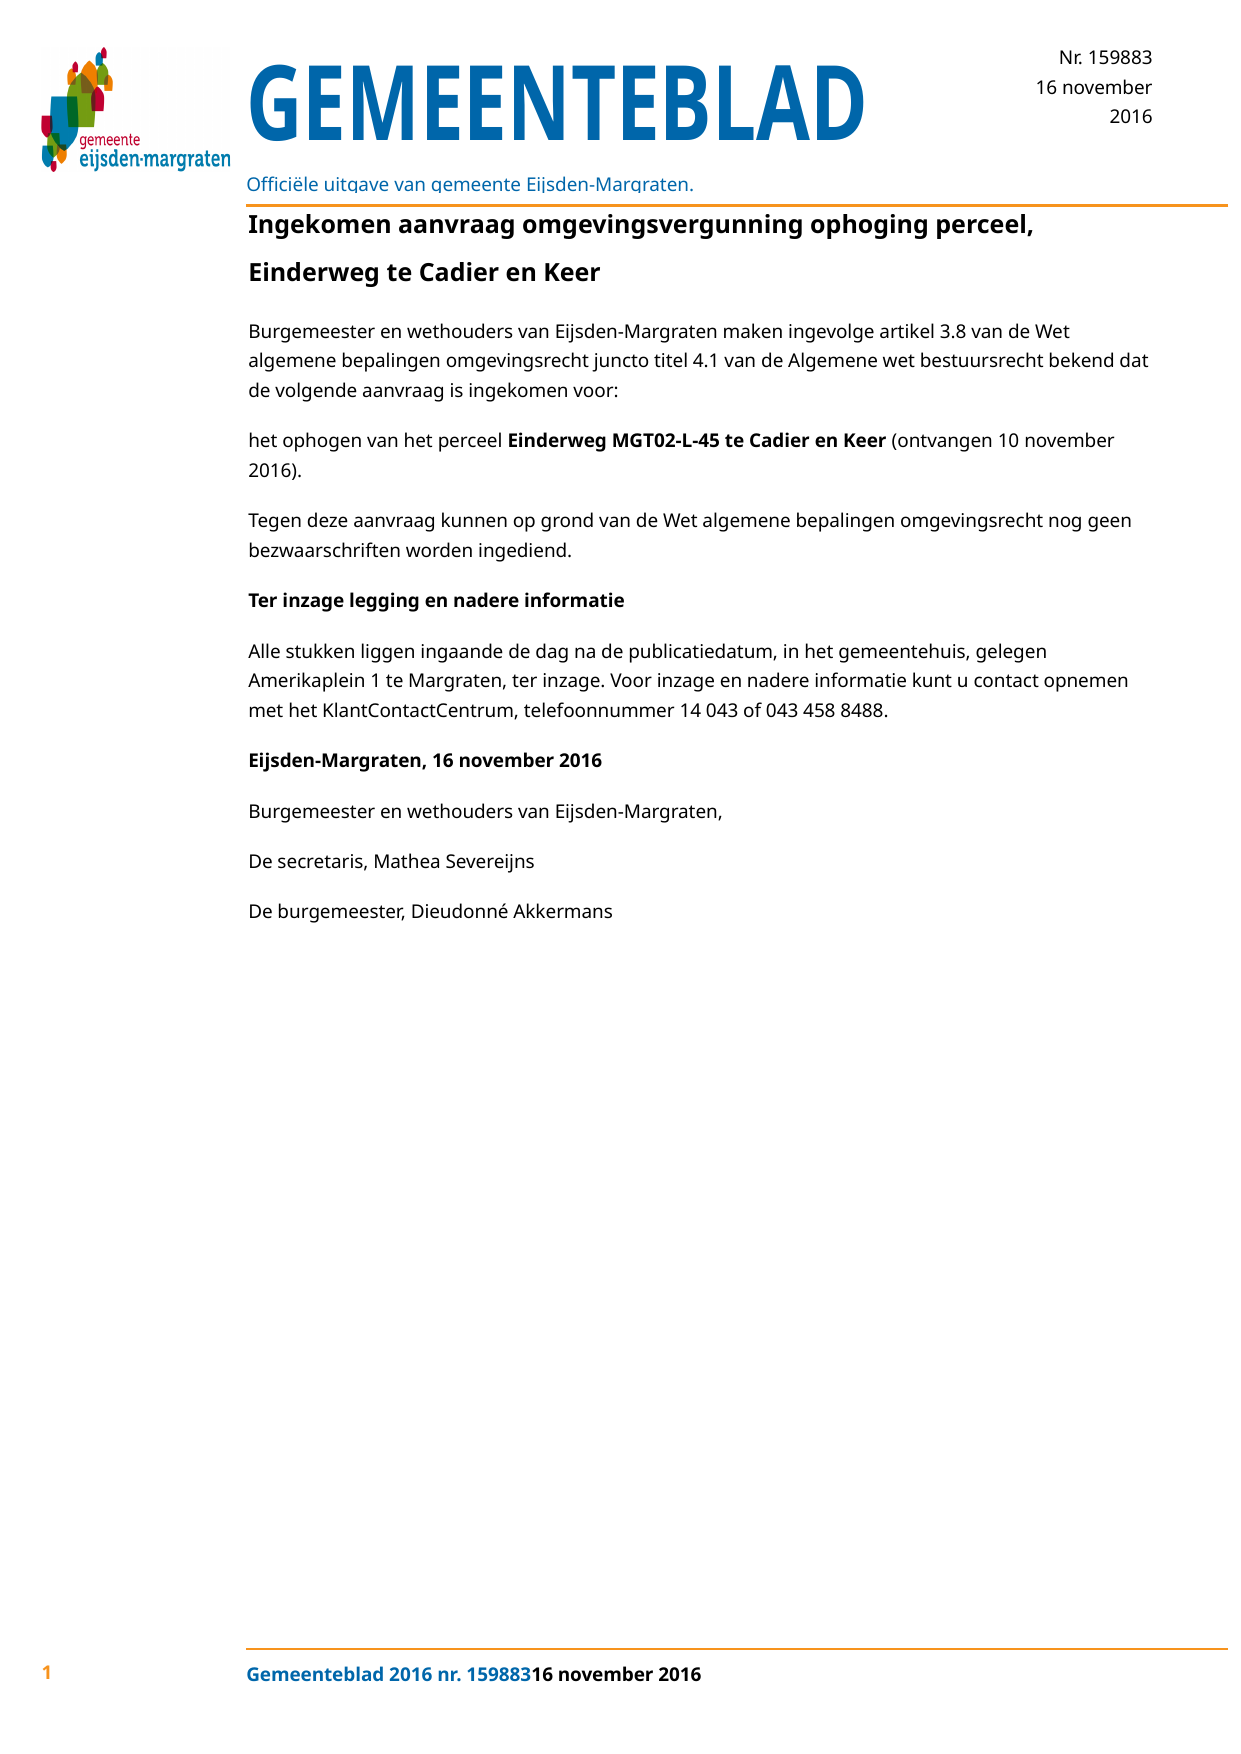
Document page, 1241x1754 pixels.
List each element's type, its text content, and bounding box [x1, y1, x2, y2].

text De burgemeester, Dieudonné Akkermans [248, 899, 1152, 924]
text Burgemeester en wethouders van Eijsden-Margraten, [248, 798, 1152, 824]
text Alle stukken liggen ingaande de dag na de publicatiedatum, in het gemeentehuis, gelegen Amerikaplein 1 te Margraten, ter inzage. Voor inzage en nadere informatie kunt u contact opnemen met het KlantContactCentrum, telefoonnummer 14 043 of 043 458 8488. [248, 638, 1152, 723]
text Eijsden-Margraten, 16 november 2016 [248, 747, 1152, 773]
text Burgemeester en wethouders van Eijsden-Margraten maken ingevolge artikel 3.8 van de Wet algemene bepalingen omgevingsrecht juncto titel 4.1 van de Algemene wet bestuursrecht bekend dat de volgende aanvraag is ingekomen voor: [248, 318, 1152, 403]
text Ter inzage legging en nadere informatie [248, 587, 1152, 613]
text Ingekomen aanvraag omgevingsvergunning ophoging perceel, Einderweg te Cadier en Keer [248, 207, 1152, 288]
text De secretaris, Mathea Severeijns [248, 848, 1152, 874]
text het ophogen van het perceel Einderweg MGT02-L-45 te Cadier en Keer (ontvangen 10 november 2016). [248, 427, 1152, 483]
text Tegen deze aanvraag kunnen op grond van de Wet algemene bepalingen omgevingsrecht nog geen bezwaarschriften worden ingediend. [248, 507, 1152, 563]
picture [41, 47, 231, 172]
